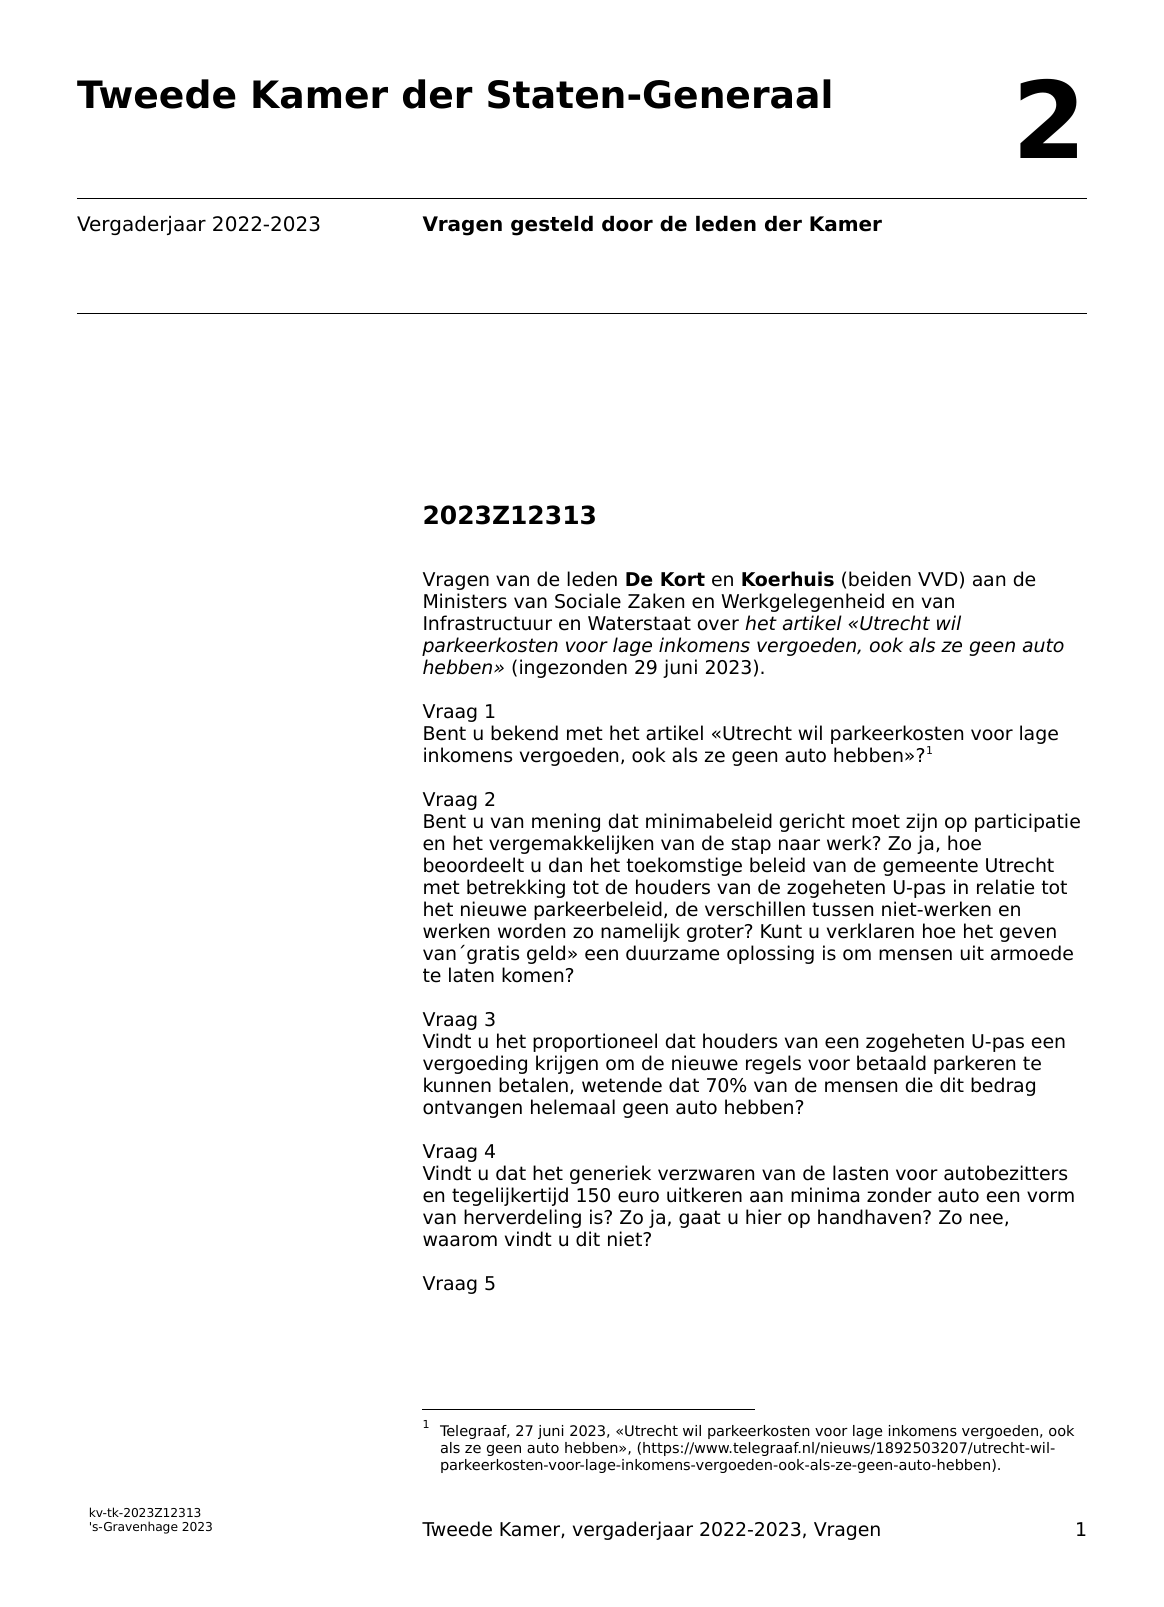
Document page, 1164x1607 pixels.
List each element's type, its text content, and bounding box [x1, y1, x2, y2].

text Vindt u het proportioneel dat houders van een zogeheten U-pas een vergoeding krijgen om de nieuwe regels voor betaald parkeren te kunnen betalen, wetende dat 70% van de mensen die dit bedrag ontvangen helemaal geen auto hebben? [422, 1031, 1087, 1119]
table_cell Vergaderjaar 2022-2023 [77, 199, 422, 313]
text Vraag 3 [422, 1009, 1087, 1031]
text Vindt u dat het generiek verzwaren van de lasten voor autobezitters en tegelijkertijd 150 euro uitkeren aan minima zonder auto een vorm van herverdeling is? Zo ja, gaat u hier op handhaven? Zo nee, waarom vindt u dit niet? [422, 1163, 1087, 1251]
table_cell Vragen gesteld door de leden der Kamer [422, 199, 1087, 313]
text Vraag 1 [422, 701, 1087, 723]
text 2023Z12313 [422, 501, 1087, 531]
text kv-tk-2023Z12313 [88, 1506, 323, 1520]
text Bent u bekend met het artikel «Utrecht wil parkeerkosten voor lage inkomens vergoeden, ook als ze geen auto hebben»? [422, 723, 1087, 767]
table_header 2 [886, 59, 1087, 198]
text Vraag 2 [422, 789, 1087, 811]
text Vraag 5 [422, 1273, 1087, 1295]
table_header Tweede Kamer der Staten-Generaal [77, 59, 886, 198]
text Bent u van mening dat minimabeleid gericht moet zijn op participatie en het vergemakkelijken van de stap naar werk? Zo ja, hoe beoordeelt u dan het toekomstige beleid van de gemeente Utrecht met betrekking tot de houders van de zogeheten U-pas in relatie tot het nieuwe parkeerbeleid, de verschillen tussen niet-werken en werken worden zo namelijk groter? Kunt u verklaren hoe het geven van´gratis geld» een duurzame oplossing is om mensen uit armoede te laten komen? [422, 811, 1087, 987]
text Vraag 4 [422, 1141, 1087, 1163]
text 's-Gravenhage 2023 [88, 1520, 323, 1534]
text Telegraaf, 27 juni 2023, «Utrecht wil parkeerkosten voor lage inkomens vergoeden, ook als ze geen auto hebben», (https://www.telegraaf.nl/nieuws/1892503207/utrecht-wil-parkeerkosten-voor-lage-inkomens-vergoeden-ook-als-ze-geen-auto-hebben). [422, 1418, 1087, 1474]
text Vragen van de leden De Kort en Koerhuis (beiden VVD) aan de Ministers van Sociale Zaken en Werkgelegenheid en van Infrastructuur en Waterstaat over het artikel «Utrecht wil parkeerkosten voor lage inkomens vergoeden, ook als ze geen auto hebben» (ingezonden 29 juni 2023). [422, 569, 1087, 679]
